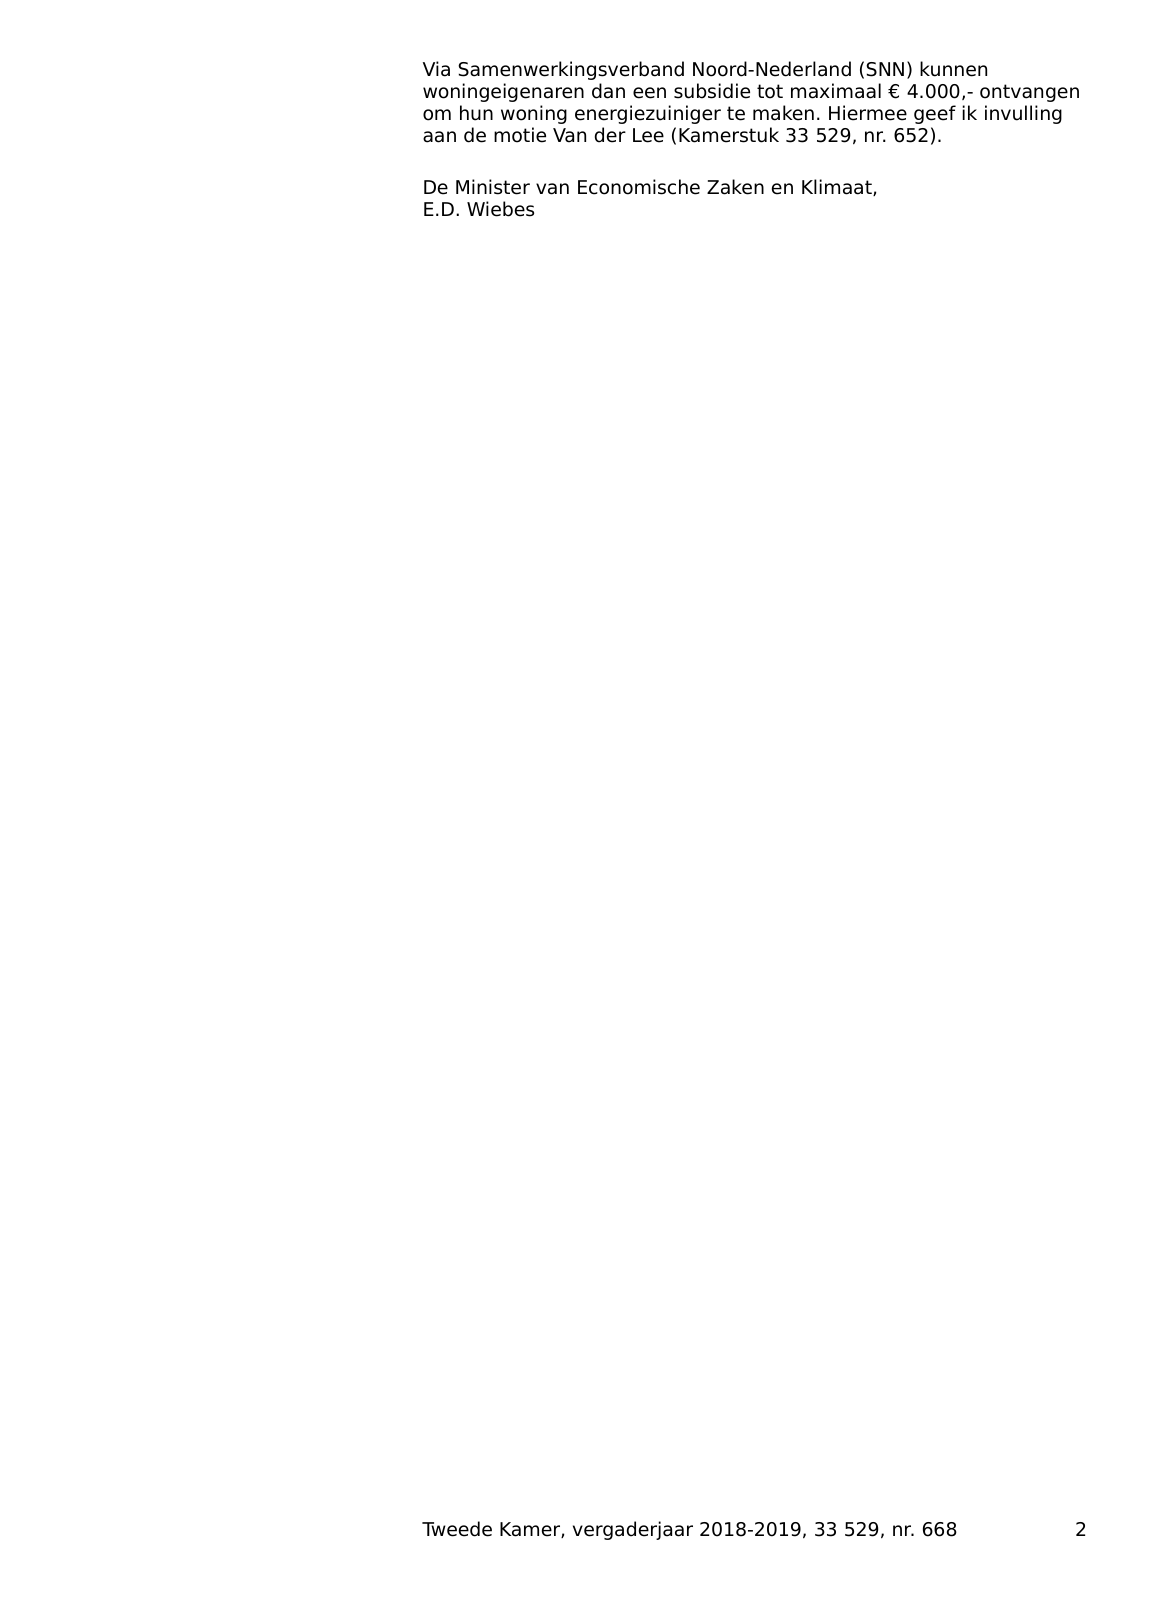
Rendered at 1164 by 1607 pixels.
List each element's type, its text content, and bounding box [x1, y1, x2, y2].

text Via Samenwerkingsverband Noord-Nederland (SNN) kunnen woningeigenaren dan een subsidie tot maximaal € 4.000,- ontvangen om hun woning energiezuiniger te maken. Hiermee geef ik invulling aan de motie Van der Lee (Kamerstuk 33 529, nr. 652). [422, 59, 1087, 147]
text De Minister van Economische Zaken en Klimaat, E.D. Wiebes [422, 177, 1087, 221]
